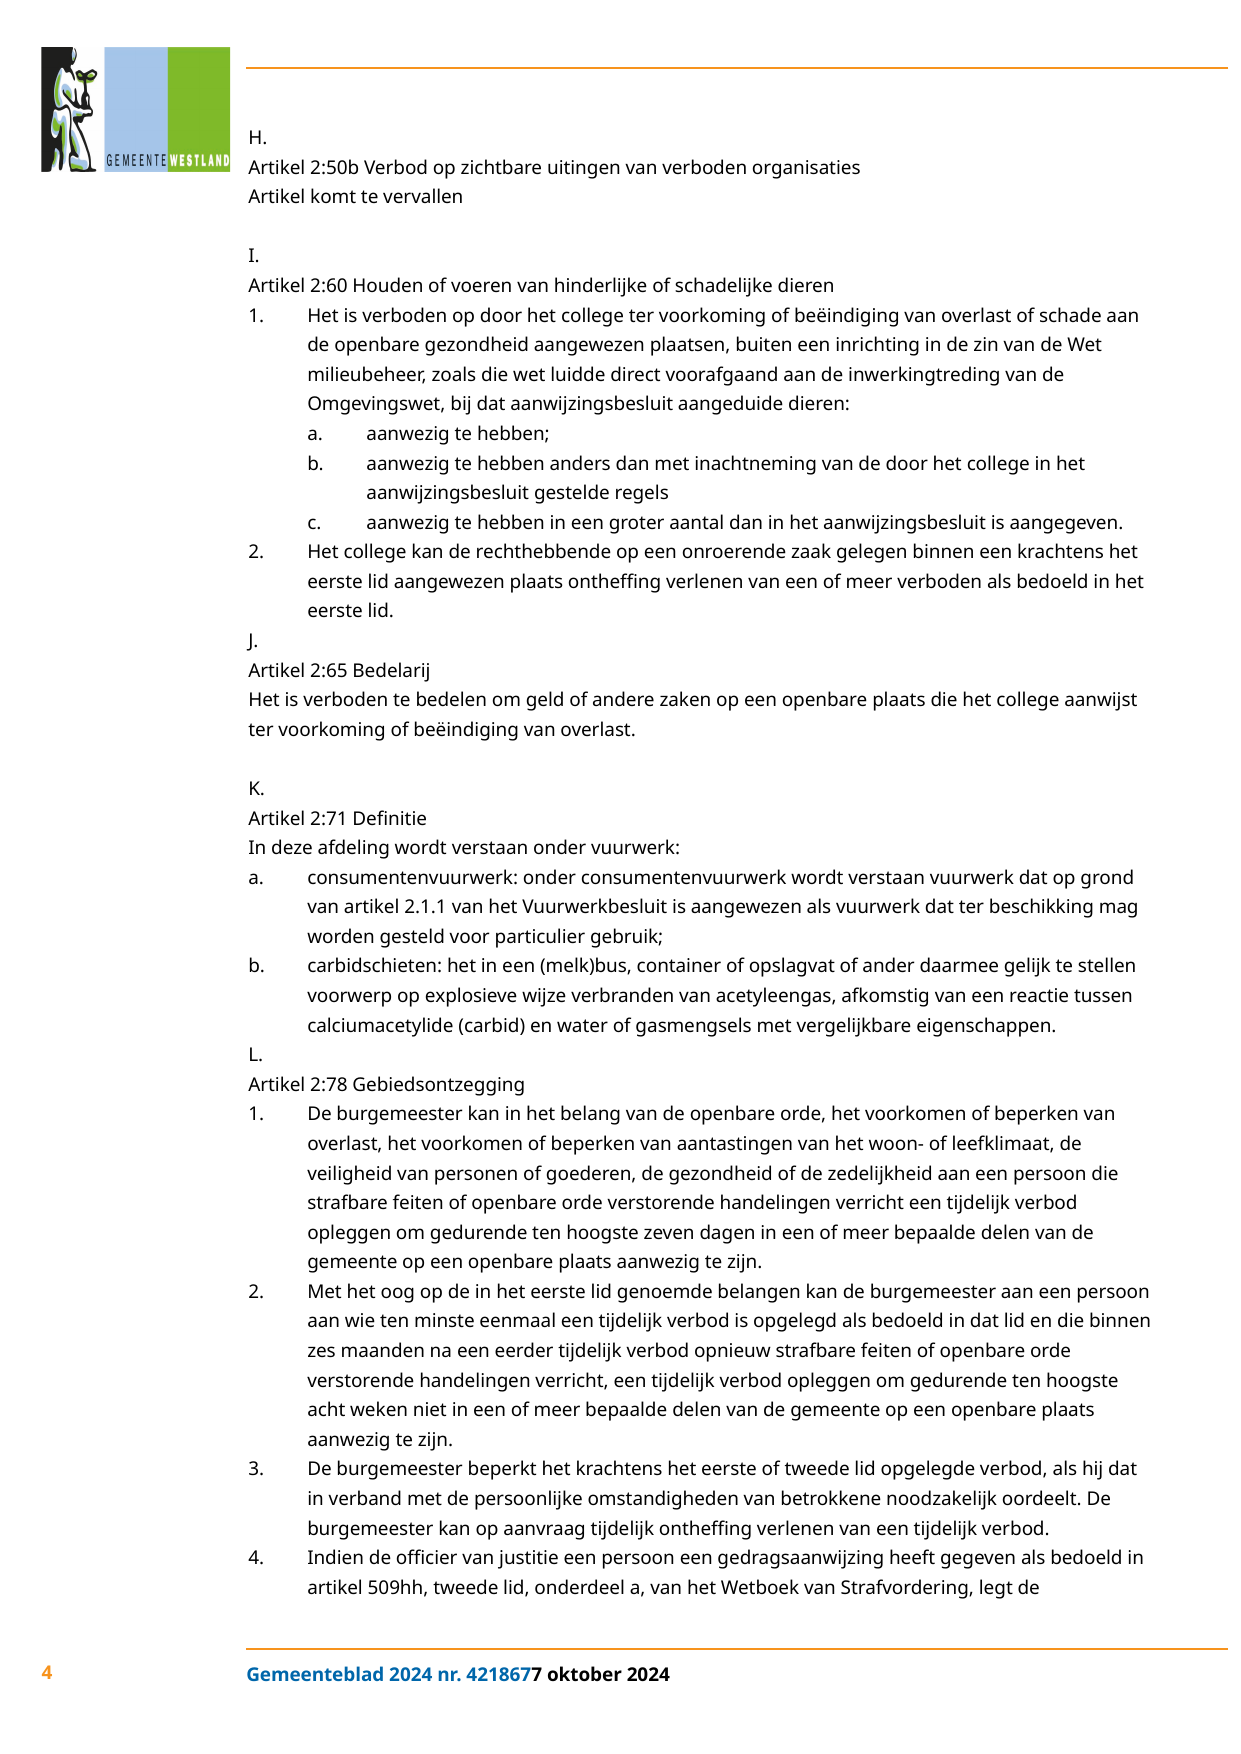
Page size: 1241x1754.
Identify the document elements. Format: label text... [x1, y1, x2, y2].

text J. [248, 627, 1152, 653]
text Artikel 2:65 Bedelarij [248, 657, 1152, 683]
list De burgemeester kan in het belang van de openbare orde, het voorkomen of beperken van overlast, het voorkomen of beperken van aantastingen van het woon- of leefklimaat, de veiligheid van personen of goederen, de gezondheid of de zedelijkheid aan een persoon die strafbare feiten of openbare orde verstorende handelingen verricht een tijdelijk verbod opleggen om gedurende ten hoogste zeven dagen in een of meer bepaalde delen van de gemeente op een openbare plaats aanwezig te zijn. [248, 1101, 1152, 1274]
list Met het oog op de in het eerste lid genoemde belangen kan de burgemeester aan een persoon aan wie ten minste eenmaal een tijdelijk verbod is opgelegd als bedoeld in dat lid en die binnen zes maanden na een eerder tijdelijk verbod opnieuw strafbare feiten of openbare orde verstorende handelingen verricht, een tijdelijk verbod opleggen om gedurende ten hoogste acht weken niet in een of meer bepaalde delen van de gemeente op een openbare plaats aanwezig te zijn. [248, 1278, 1152, 1452]
list Het is verboden op door het college ter voorkoming of beëindiging van overlast of schade aan de openbare gezondheid aangewezen plaatsen, buiten een inrichting in de zin van de Wet milieubeheer, zoals die wet luidde direct voorafgaand aan de inwerkingtreding van de Omgevingswet, bij dat aanwijzingsbesluit aangeduide dieren: [248, 302, 1152, 416]
text K. [248, 775, 1152, 801]
text I. [248, 243, 1152, 268]
list Het college kan de rechthebbende op een onroerende zaak gelegen binnen een krachtens het eerste lid aangewezen plaats ontheffing verlenen van een of meer verboden als bedoeld in het eerste lid. [248, 538, 1152, 623]
text H. [248, 124, 1152, 150]
text L. [248, 1041, 1152, 1067]
picture [41, 47, 231, 172]
list aanwezig te hebben; [307, 420, 1152, 446]
list aanwezig te hebben in een groter aantal dan in het aanwijzingsbesluit is aangegeven. [307, 509, 1152, 535]
text Artikel 2:71 Definitie [248, 805, 1152, 831]
text Artikel 2:60 Houden of voeren van hinderlijke of schadelijke dieren [248, 272, 1152, 298]
text Het is verboden te bedelen om geld of andere zaken op een openbare plaats die het college aanwijst ter voorkoming of beëindiging van overlast. [248, 686, 1152, 742]
text Artikel komt te vervallen [248, 183, 1152, 209]
text Artikel 2:50b Verbod op zichtbare uitingen van verboden organisaties [248, 154, 1152, 180]
list carbidschieten: het in een (melk)bus, container of opslagvat of ander daarmee gelijk te stellen voorwerp op explosieve wijze verbranden van acetyleengas, afkomstig van een reactie tussen calciumacetylide (carbid) en water of gasmengsels met vergelijkbare eigenschappen. [248, 953, 1152, 1038]
text Artikel 2:78 Gebiedsontzegging [248, 1071, 1152, 1097]
list Indien de officier van justitie een persoon een gedragsaanwijzing heeft gegeven als bedoeld in artikel 509hh, tweede lid, onderdeel a, van het Wetboek van Strafvordering, legt de [248, 1544, 1152, 1600]
list De burgemeester beperkt het krachtens het eerste of tweede lid opgelegde verbod, als hij dat in verband met de persoonlijke omstandigheden van betrokkene noodzakelijk oordeelt. De burgemeester kan op aanvraag tijdelijk ontheffing verlenen van een tijdelijk verbod. [248, 1456, 1152, 1541]
list consumentenvuurwerk: onder consumentenvuurwerk wordt verstaan vuurwerk dat op grond van artikel 2.1.1 van het Vuurwerkbesluit is aangewezen als vuurwerk dat ter beschikking mag worden gesteld voor particulier gebruik; [248, 864, 1152, 949]
text In deze afdeling wordt verstaan onder vuurwerk: [248, 834, 1152, 860]
list aanwezig te hebben anders dan met inachtneming van de door het college in het aanwijzingsbesluit gestelde regels [307, 450, 1152, 505]
